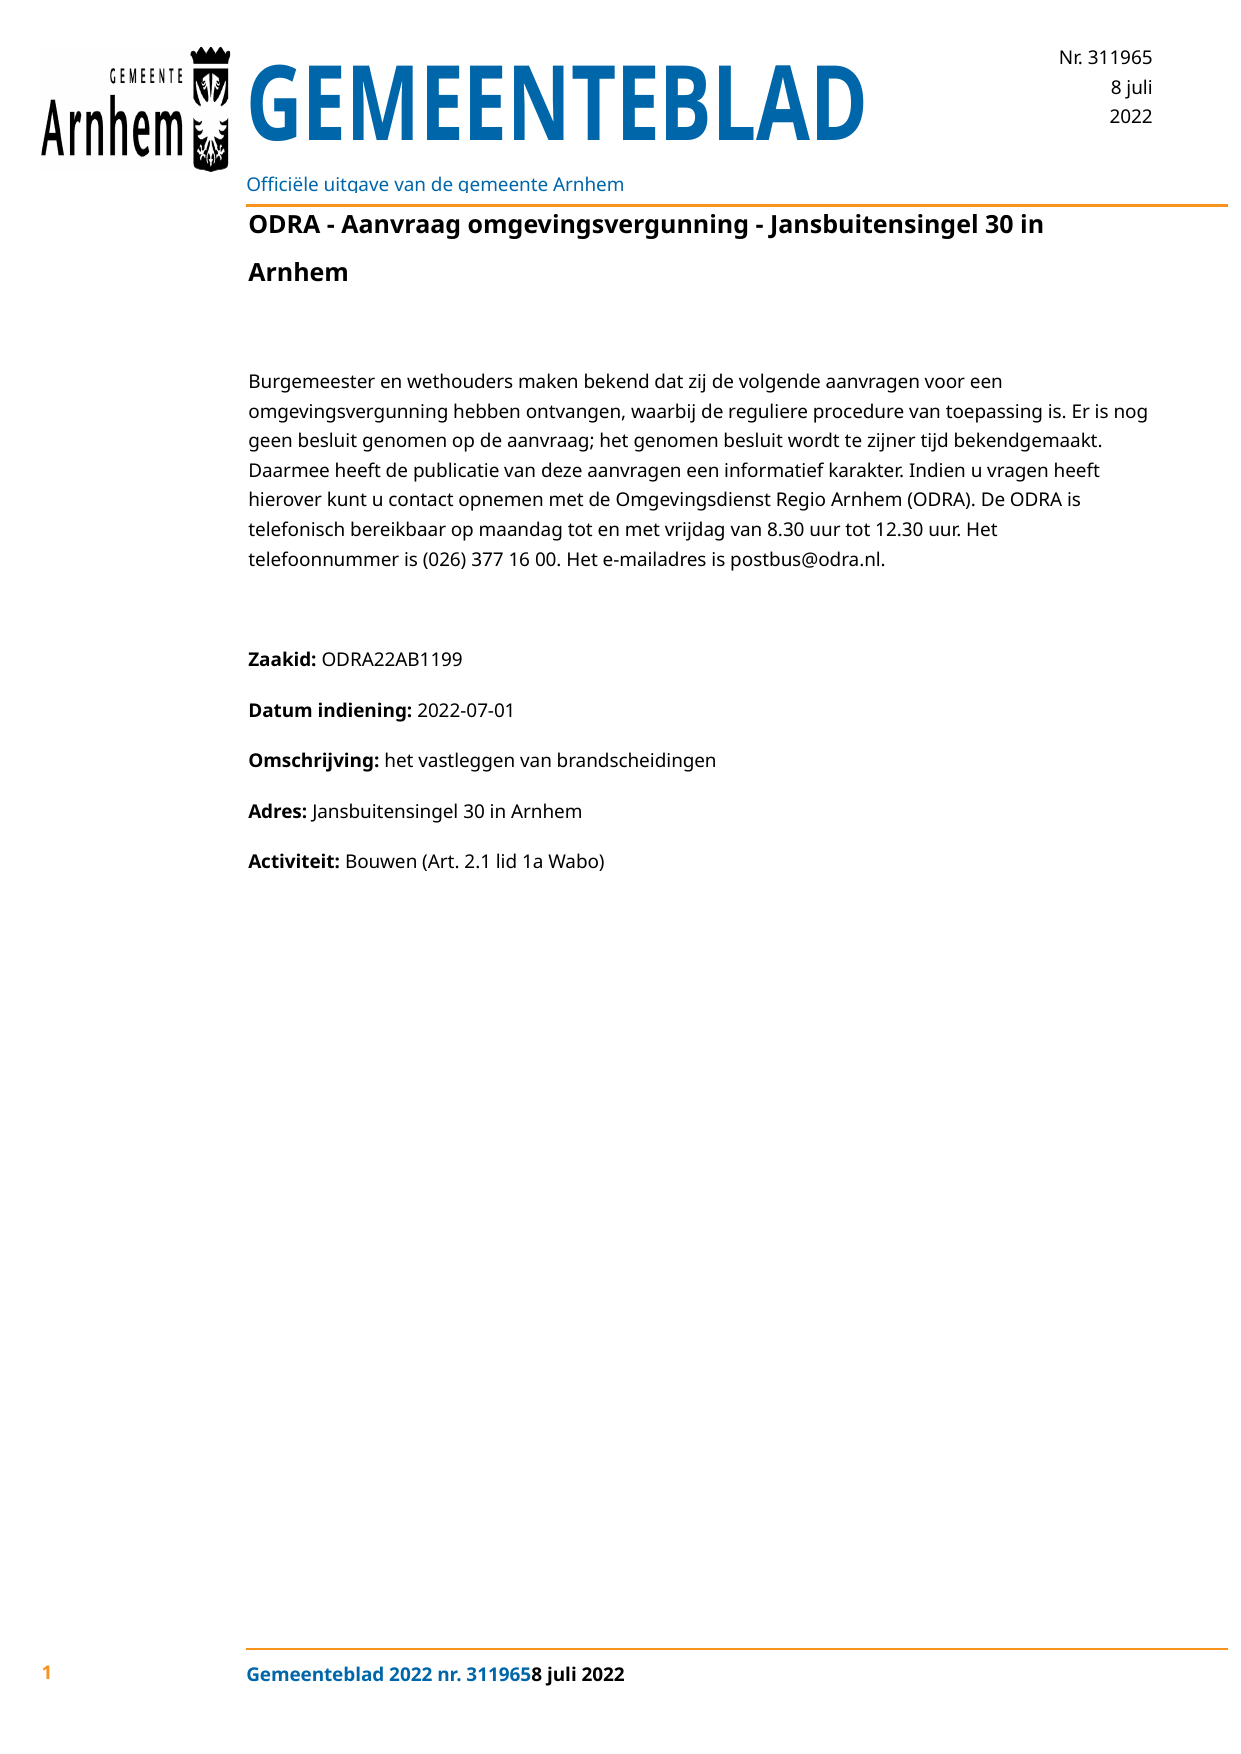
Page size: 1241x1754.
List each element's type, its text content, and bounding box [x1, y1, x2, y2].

picture [41, 47, 231, 172]
text Omschrijving: het vastleggen van brandscheidingen [248, 747, 1152, 773]
text Activiteit: Bouwen (Art. 2.1 lid 1a Wabo) [248, 848, 1152, 874]
text Burgemeester en wethouders maken bekend dat zij de volgende aanvragen voor een omgevingsvergunning hebben ontvangen, waarbij de reguliere procedure van toepassing is. Er is nog geen besluit genomen op de aanvraag; het genomen besluit wordt te zijner tijd bekendgemaakt. Daarmee heeft de publicatie van deze aanvragen een informatief karakter. Indien u vragen heeft hierover kunt u contact opnemen met de Omgevingsdienst Regio Arnhem (ODRA). De ODRA is telefonisch bereikbaar op maandag tot en met vrijdag van 8.30 uur tot 12.30 uur. Het telefoonnummer is (026) 377 16 00. Het e-mailadres is postbus@odra.nl. [248, 368, 1152, 572]
text ODRA - Aanvraag omgevingsvergunning - Jansbuitensingel 30 in Arnhem [248, 207, 1152, 288]
text Datum indiening: 2022-07-01 [248, 697, 1152, 723]
text Zaakid: ODRA22AB1199 [248, 647, 1152, 672]
text Adres: Jansbuitensingel 30 in Arnhem [248, 798, 1152, 824]
